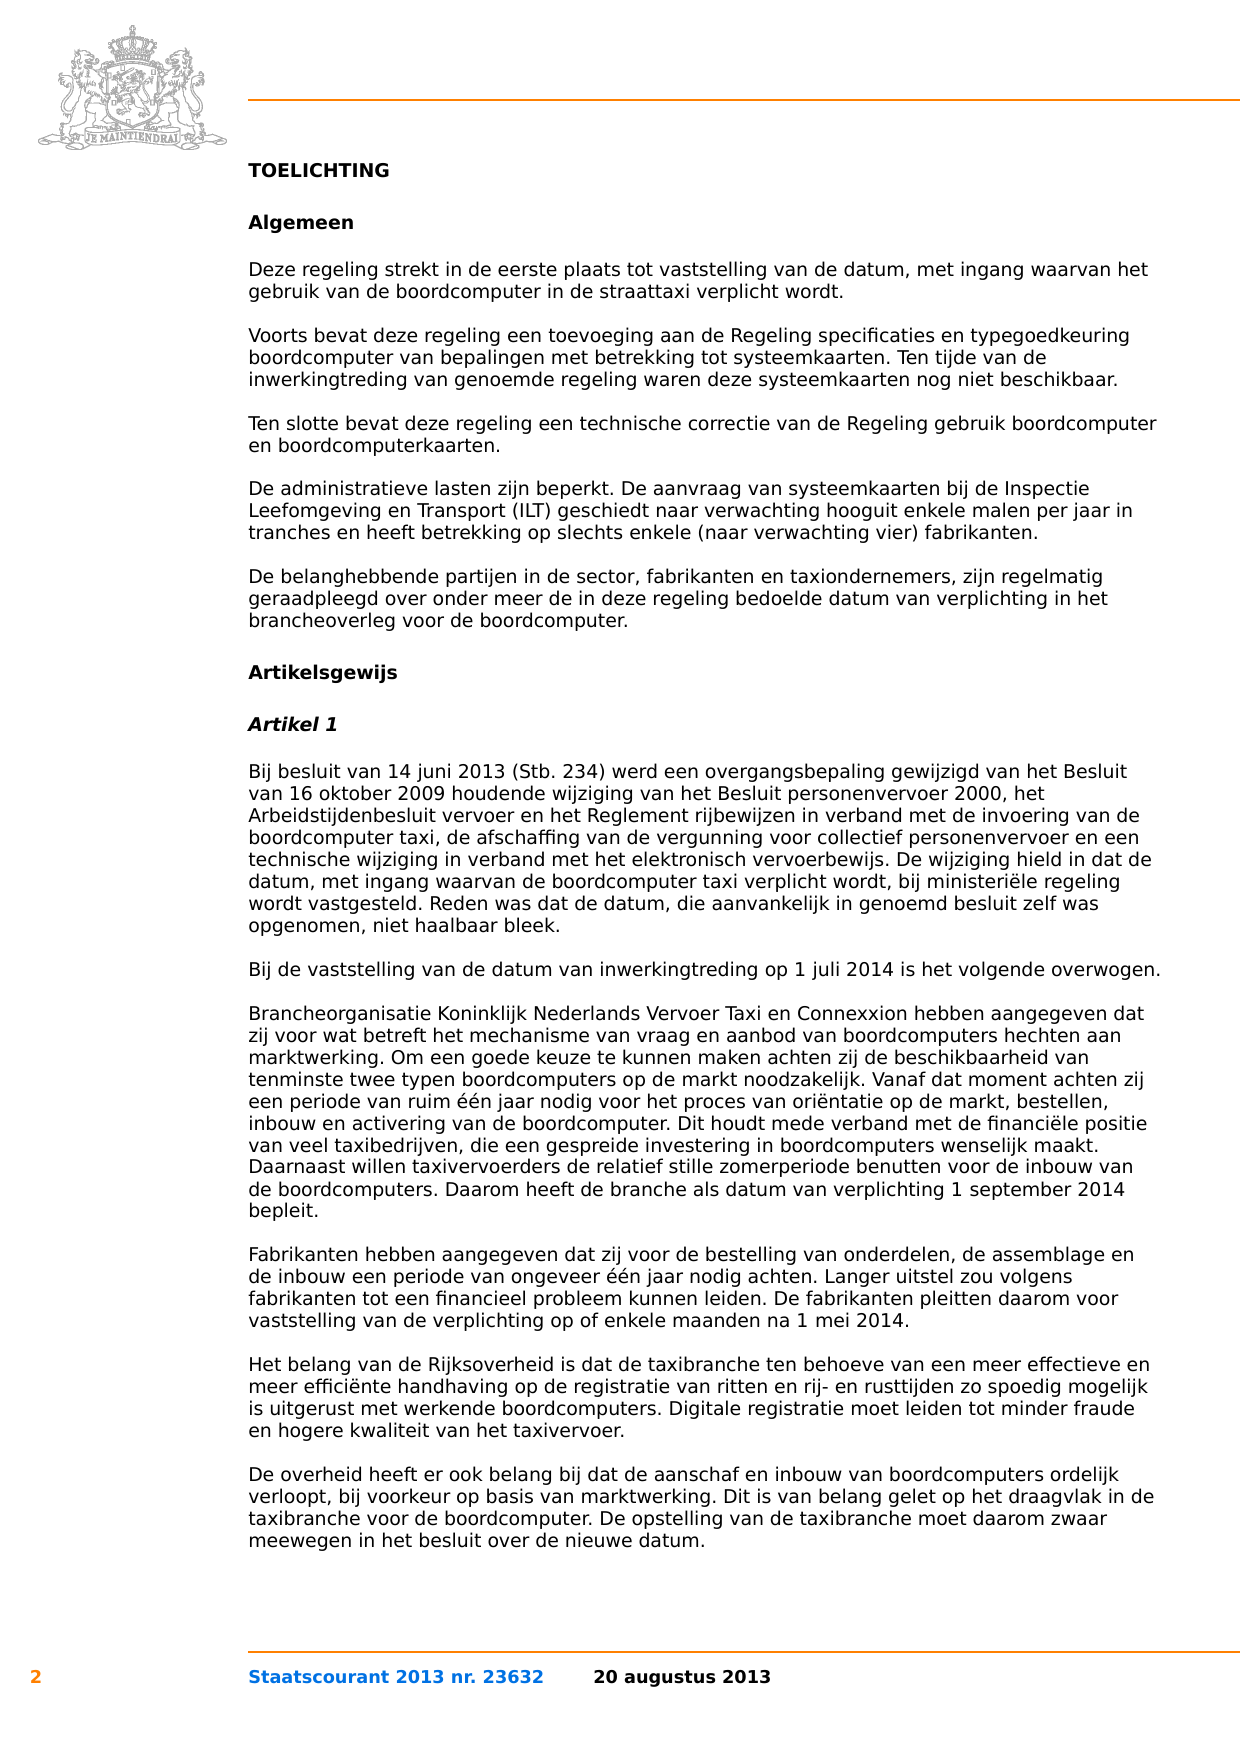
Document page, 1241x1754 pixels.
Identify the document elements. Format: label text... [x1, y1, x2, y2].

text De belanghebbende partijen in de sector, fabrikanten en taxiondernemers, zijn regelmatig geraadpleegd over onder meer de in deze regeling bedoelde datum van verplichting in het brancheoverleg voor de boordcomputer. [248, 566, 1163, 632]
text Voorts bevat deze regeling een toevoeging aan de Regeling specificaties en typegoedkeuring boordcomputer van bepalingen met betrekking tot systeemkaarten. Ten tijde van de inwerkingtreding van genoemde regeling waren deze systeemkaarten nog niet beschikbaar. [248, 325, 1163, 391]
picture [38, 25, 227, 150]
subtitle Artikel 1 [248, 714, 1163, 736]
text De overheid heeft er ook belang bij dat de aanschaf en inbouw van boordcomputers ordelijk verloopt, bij voorkeur op basis van marktwerking. Dit is van belang gelet op het draagvlak in de taxibranche voor de boordcomputer. De opstelling van de taxibranche moet daarom zwaar meewegen in het besluit over de nieuwe datum. [248, 1464, 1163, 1552]
subtitle Algemeen [248, 212, 1163, 234]
subtitle TOELICHTING [248, 160, 1163, 182]
text Deze regeling strekt in de eerste plaats tot vaststelling van de datum, met ingang waarvan het gebruik van de boordcomputer in de straattaxi verplicht wordt. [248, 259, 1163, 303]
subtitle Artikelsgewijs [248, 662, 1163, 684]
text Fabrikanten hebben aangegeven dat zij voor de bestelling van onderdelen, de assemblage en de inbouw een periode van ongeveer één jaar nodig achten. Langer uitstel zou volgens fabrikanten tot een financieel probleem kunnen leiden. De fabrikanten pleitten daarom voor vaststelling van de verplichting op of enkele maanden na 1 mei 2014. [248, 1244, 1163, 1332]
text De administratieve lasten zijn beperkt. De aanvraag van systeemkaarten bij de Inspectie Leefomgeving en Transport (ILT) geschiedt naar verwachting hooguit enkele malen per jaar in tranches en heeft betrekking op slechts enkele (naar verwachting vier) fabrikanten. [248, 478, 1163, 544]
text Bij besluit van 14 juni 2013 (Stb. 234) werd een overgangsbepaling gewijzigd van het Besluit van 16 oktober 2009 houdende wijziging van het Besluit personenvervoer 2000, het Arbeidstijdenbesluit vervoer en het Reglement rijbewijzen in verband met de invoering van de boordcomputer taxi, de afschaffing van de vergunning voor collectief personenvervoer en een technische wijziging in verband met het elektronisch vervoerbewijs. De wijziging hield in dat de datum, met ingang waarvan de boordcomputer taxi verplicht wordt, bij ministeriële regeling wordt vastgesteld. Reden was dat de datum, die aanvankelijk in genoemd besluit zelf was opgenomen, niet haalbaar bleek. [248, 761, 1163, 937]
text Bij de vaststelling van de datum van inwerkingtreding op 1 juli 2014 is het volgende overwogen. [248, 959, 1163, 981]
text Ten slotte bevat deze regeling een technische correctie van de Regeling gebruik boordcomputer en boordcomputerkaarten. [248, 412, 1163, 456]
text Het belang van de Rijksoverheid is dat de taxibranche ten behoeve van een meer effectieve en meer efficiënte handhaving op de registratie van ritten en rij- en rusttijden zo spoedig mogelijk is uitgerust met werkende boordcomputers. Digitale registratie moet leiden tot minder fraude en hogere kwaliteit van het taxivervoer. [248, 1354, 1163, 1442]
text Brancheorganisatie Koninklijk Nederlands Vervoer Taxi en Connexxion hebben aangegeven dat zij voor wat betreft het mechanisme van vraag en aanbod van boordcomputers hechten aan marktwerking. Om een goede keuze te kunnen maken achten zij de beschikbaarheid van tenminste twee typen boordcomputers op de markt noodzakelijk. Vanaf dat moment achten zij een periode van ruim één jaar nodig voor het proces van oriëntatie op de markt, bestellen, inbouw en activering van de boordcomputer. Dit houdt mede verband met de financiële positie van veel taxibedrijven, die een gespreide investering in boordcomputers wenselijk maakt. Daarnaast willen taxivervoerders de relatief stille zomerperiode benutten voor de inbouw van de boordcomputers. Daarom heeft de branche als datum van verplichting 1 september 2014 bepleit. [248, 1003, 1163, 1222]
